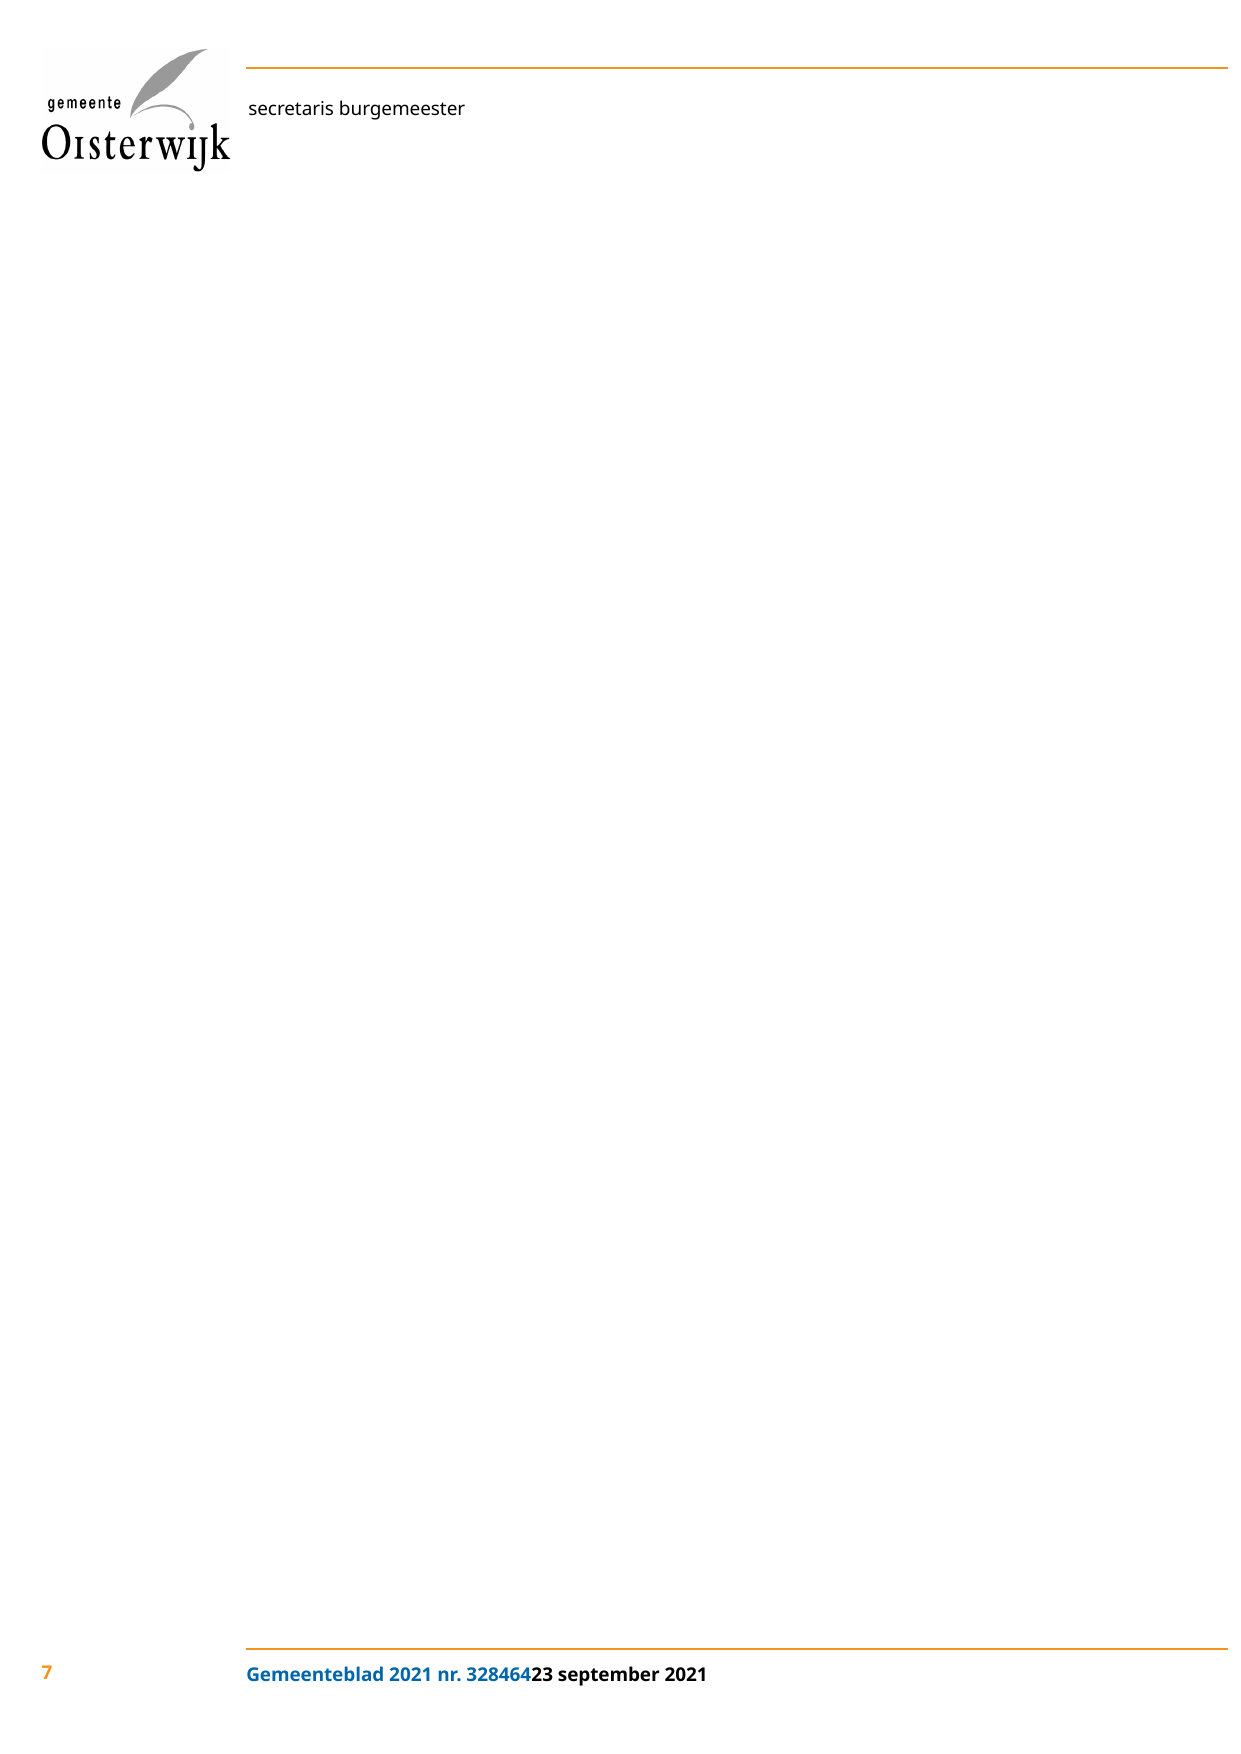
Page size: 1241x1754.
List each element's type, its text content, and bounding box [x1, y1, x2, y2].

text secretaris burgemeester [248, 95, 1152, 121]
picture [41, 47, 231, 172]
